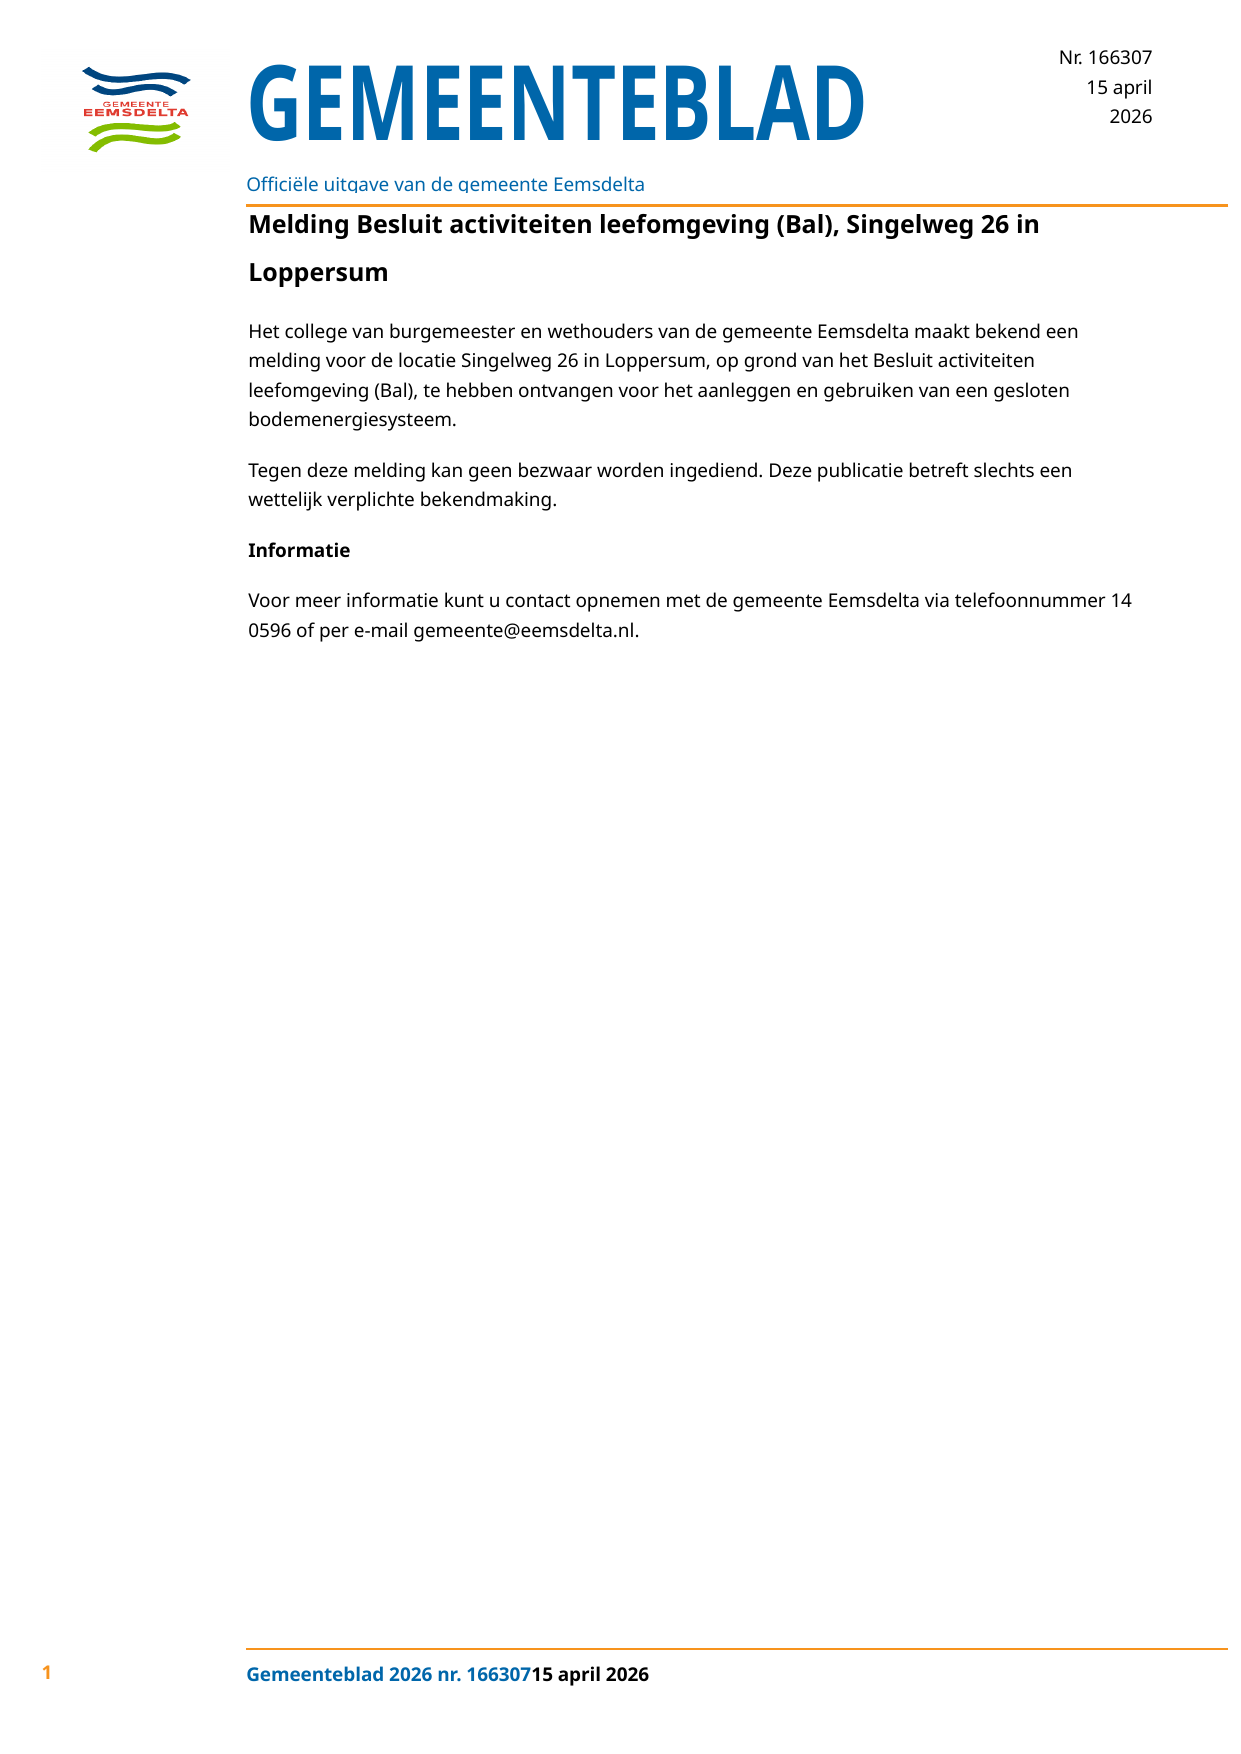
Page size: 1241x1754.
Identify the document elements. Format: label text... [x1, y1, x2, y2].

text Melding Besluit activiteiten leefomgeving (Bal), Singelweg 26 in Loppersum [248, 207, 1152, 288]
picture [41, 47, 231, 172]
text Informatie [248, 537, 1152, 563]
text Voor meer informatie kunt u contact opnemen met de gemeente Eemsdelta via telefoonnummer 14 0596 of per e-mail gemeente@eemsdelta.nl. [248, 587, 1152, 643]
text Het college van burgemeester en wethouders van de gemeente Eemsdelta maakt bekend een melding voor de locatie Singelweg 26 in Loppersum, op grond van het Besluit activiteiten leefomgeving (Bal), te hebben ontvangen voor het aanleggen en gebruiken van een gesloten bodemenergiesysteem. [248, 318, 1152, 432]
text Tegen deze melding kan geen bezwaar worden ingediend. Deze publicatie betreft slechts een wettelijk verplichte bekendmaking. [248, 457, 1152, 512]
